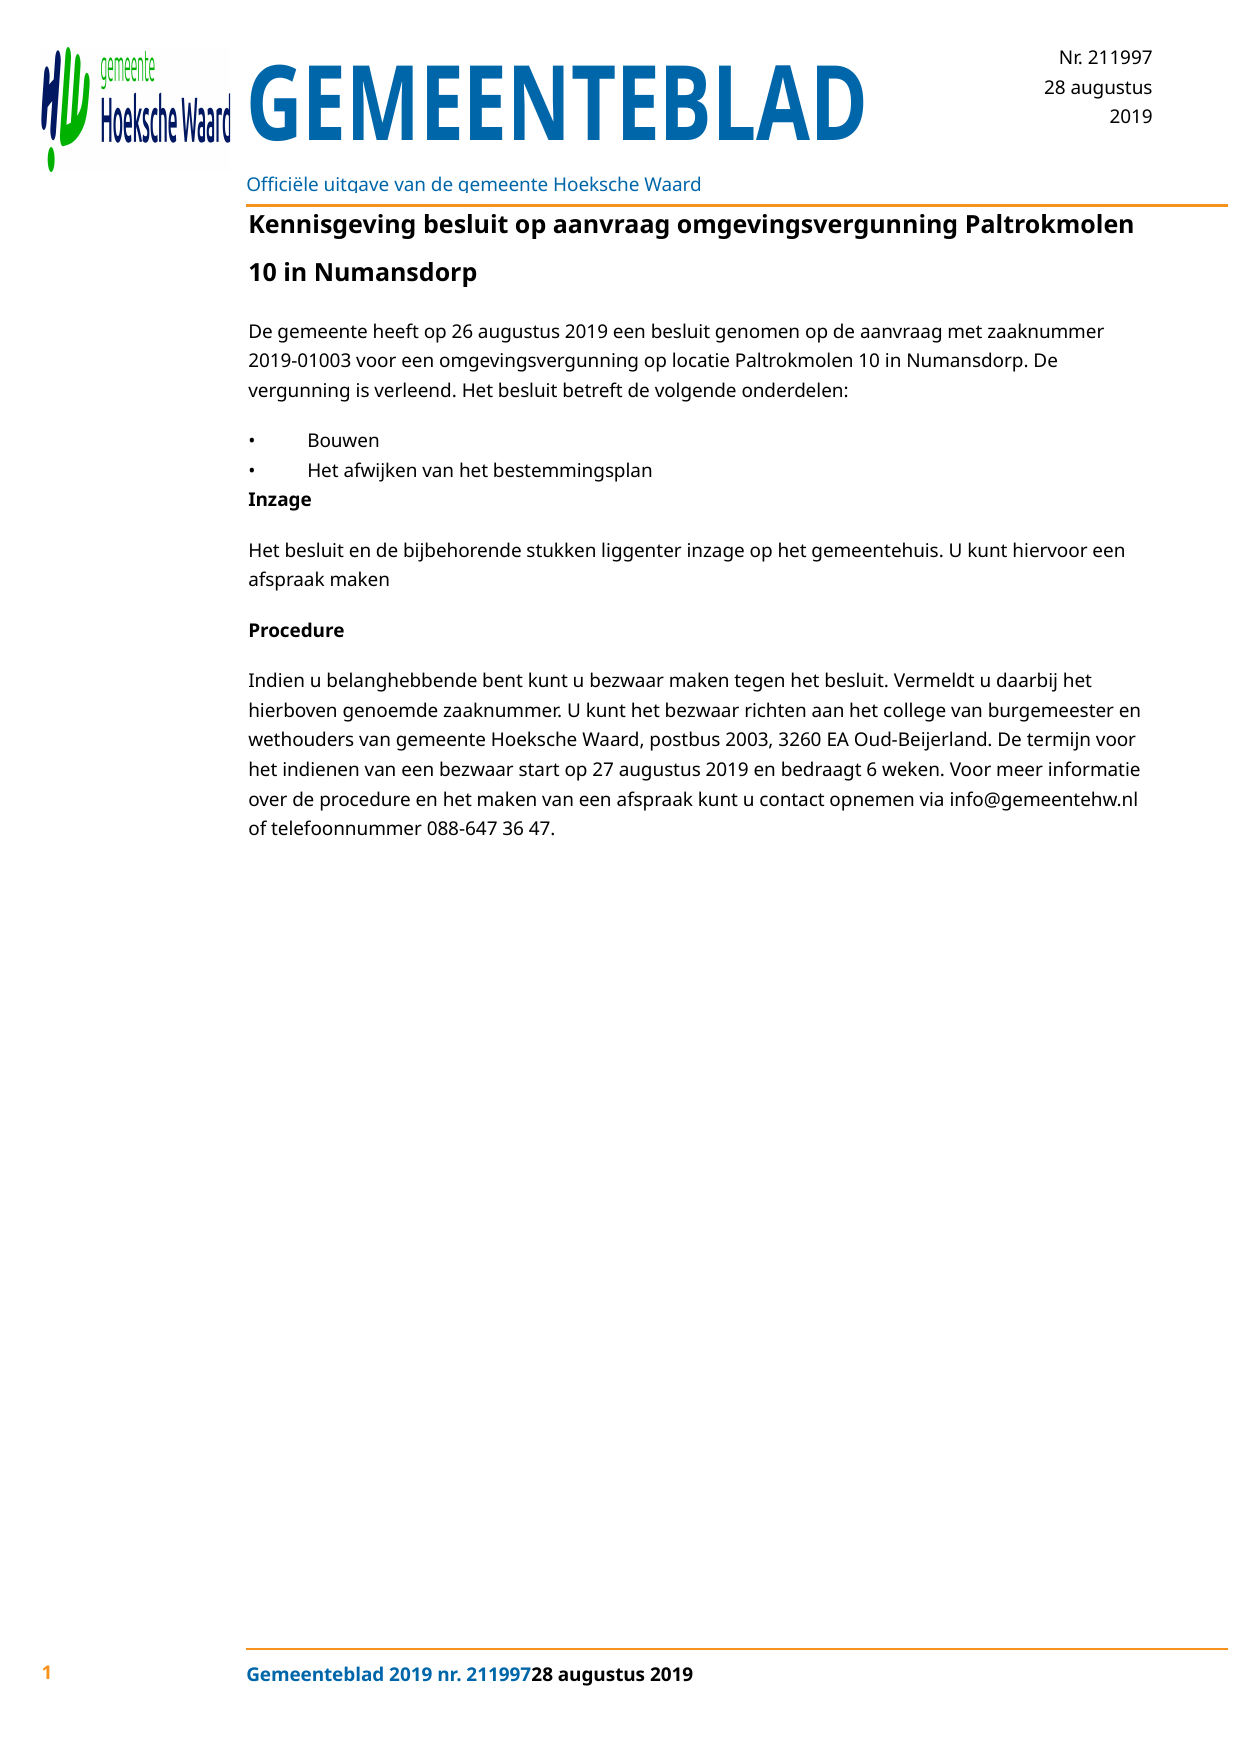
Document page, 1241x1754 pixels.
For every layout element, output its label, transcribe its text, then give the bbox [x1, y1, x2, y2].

text Indien u belanghebbende bent kunt u bezwaar maken tegen het besluit. Vermeldt u daarbij het hierboven genoemde zaaknummer. U kunt het bezwaar richten aan het college van burgemeester en wethouders van gemeente Hoeksche Waard, postbus 2003, 3260 EA Oud-Beijerland. De termijn voor het indienen van een bezwaar start op 27 augustus 2019 en bedraagt 6 weken. Voor meer informatie over de procedure en het maken van een afspraak kunt u contact opnemen via info@gemeentehw.nl of telefoonnummer 088-647 36 47. [248, 667, 1152, 841]
text De gemeente heeft op 26 augustus 2019 een besluit genomen op de aanvraag met zaaknummer 2019-01003 voor een omgevingsvergunning op locatie Paltrokmolen 10 in Numansdorp. De vergunning is verleend. Het besluit betreft de volgende onderdelen: [248, 318, 1152, 403]
text Procedure [248, 617, 1152, 643]
text Inzage [248, 487, 1152, 512]
picture [41, 47, 231, 172]
text Kennisgeving besluit op aanvraag omgevingsvergunning Paltrokmolen 10 in Numansdorp [248, 207, 1152, 288]
list Het afwijken van het bestemmingsplan [248, 457, 1152, 483]
list Bouwen [248, 427, 1152, 453]
text Het besluit en de bijbehorende stukken liggenter inzage op het gemeentehuis. U kunt hiervoor een afspraak maken [248, 537, 1152, 592]
